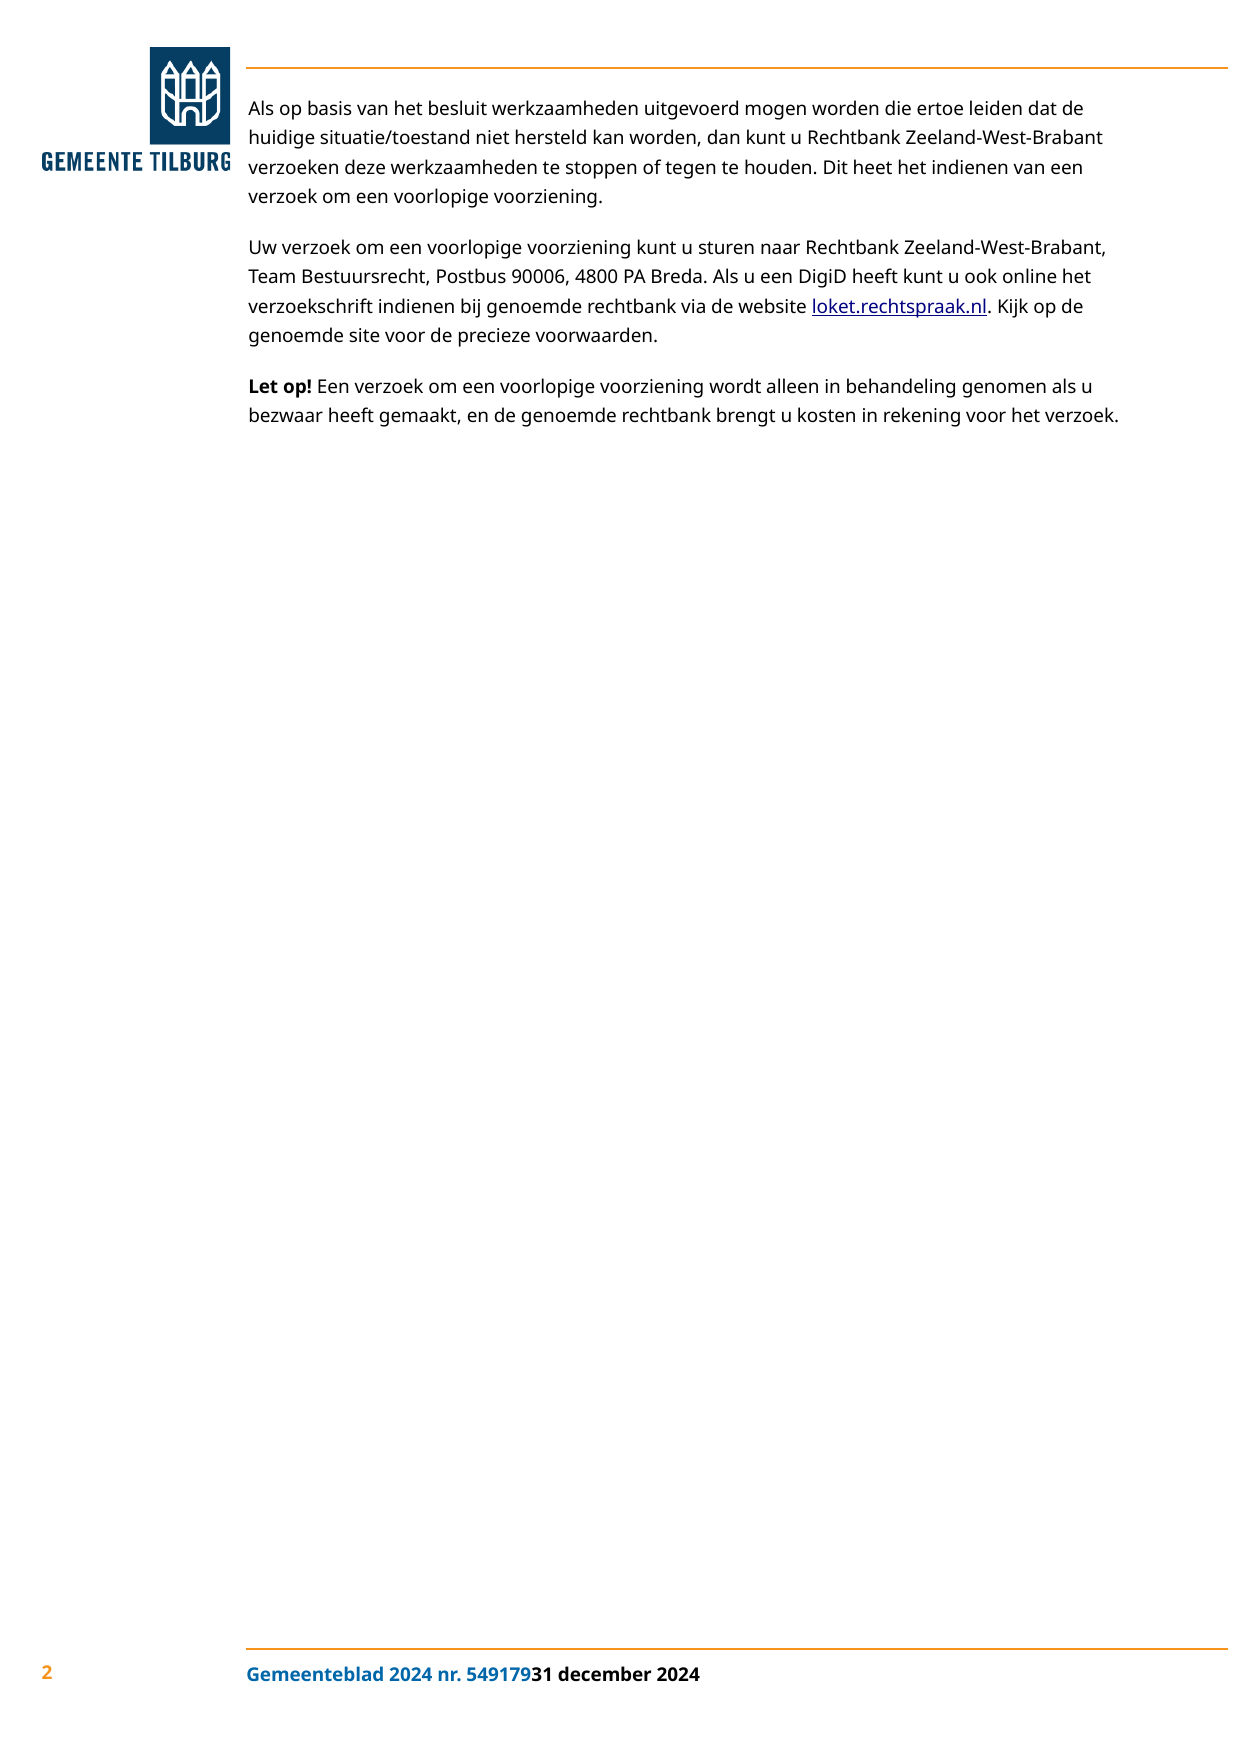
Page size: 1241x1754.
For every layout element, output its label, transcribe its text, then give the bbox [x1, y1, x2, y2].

picture [41, 47, 231, 172]
text Uw verzoek om een voorlopige voorziening kunt u sturen naar Rechtbank Zeeland-West-Brabant, Team Bestuursrecht, Postbus 90006, 4800 PA Breda. Als u een DigiD heeft kunt u ook online het verzoekschrift indienen bij genoemde rechtbank via de website loket.rechtspraak.nl. Kijk op de genoemde site voor de precieze voorwaarden. [248, 234, 1152, 348]
text Let op! Een verzoek om een voorlopige voorziening wordt alleen in behandeling genomen als u bezwaar heeft gemaakt, en de genoemde rechtbank brengt u kosten in rekening voor het verzoek. [248, 373, 1152, 428]
text Als op basis van het besluit werkzaamheden uitgevoerd mogen worden die ertoe leiden dat de huidige situatie/toestand niet hersteld kan worden, dan kunt u Rechtbank Zeeland-West-Brabant verzoeken deze werkzaamheden te stoppen of tegen te houden. Dit heet het indienen van een verzoek om een voorlopige voorziening. [248, 95, 1152, 209]
